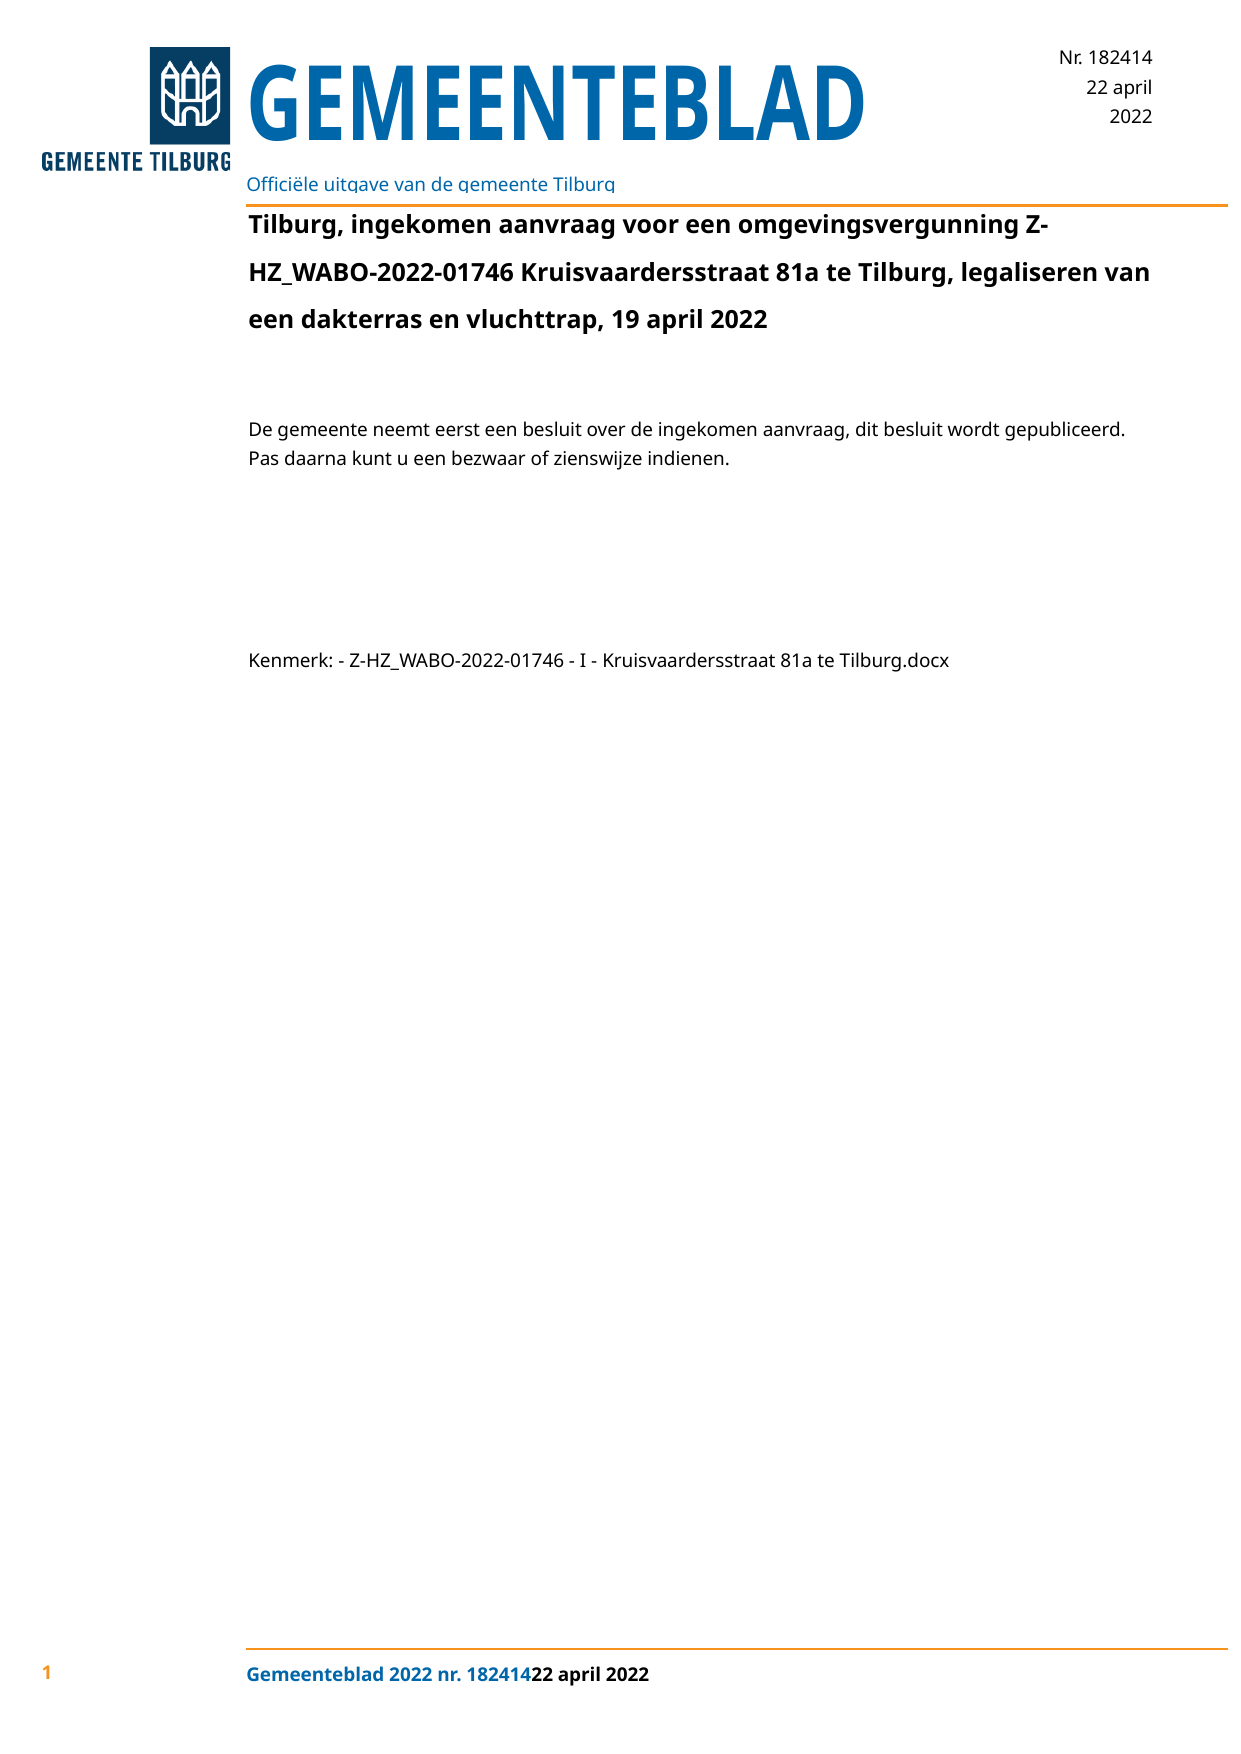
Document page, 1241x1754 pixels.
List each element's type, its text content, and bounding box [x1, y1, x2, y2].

text Kenmerk: - Z-HZ_WABO-2022-01746 - I - Kruisvaardersstraat 81a te Tilburg.docx [248, 647, 1152, 673]
picture [41, 47, 231, 172]
text De gemeente neemt eerst een besluit over de ingekomen aanvraag, dit besluit wordt gepubliceerd. Pas daarna kunt u een bezwaar of zienswijze indienen. [248, 416, 1152, 471]
text Tilburg, ingekomen aanvraag voor een omgevingsvergunning Z-HZ_WABO-2022-01746 Kruisvaardersstraat 81a te Tilburg, legaliseren van een dakterras en vluchttrap, 19 april 2022 [248, 207, 1152, 336]
